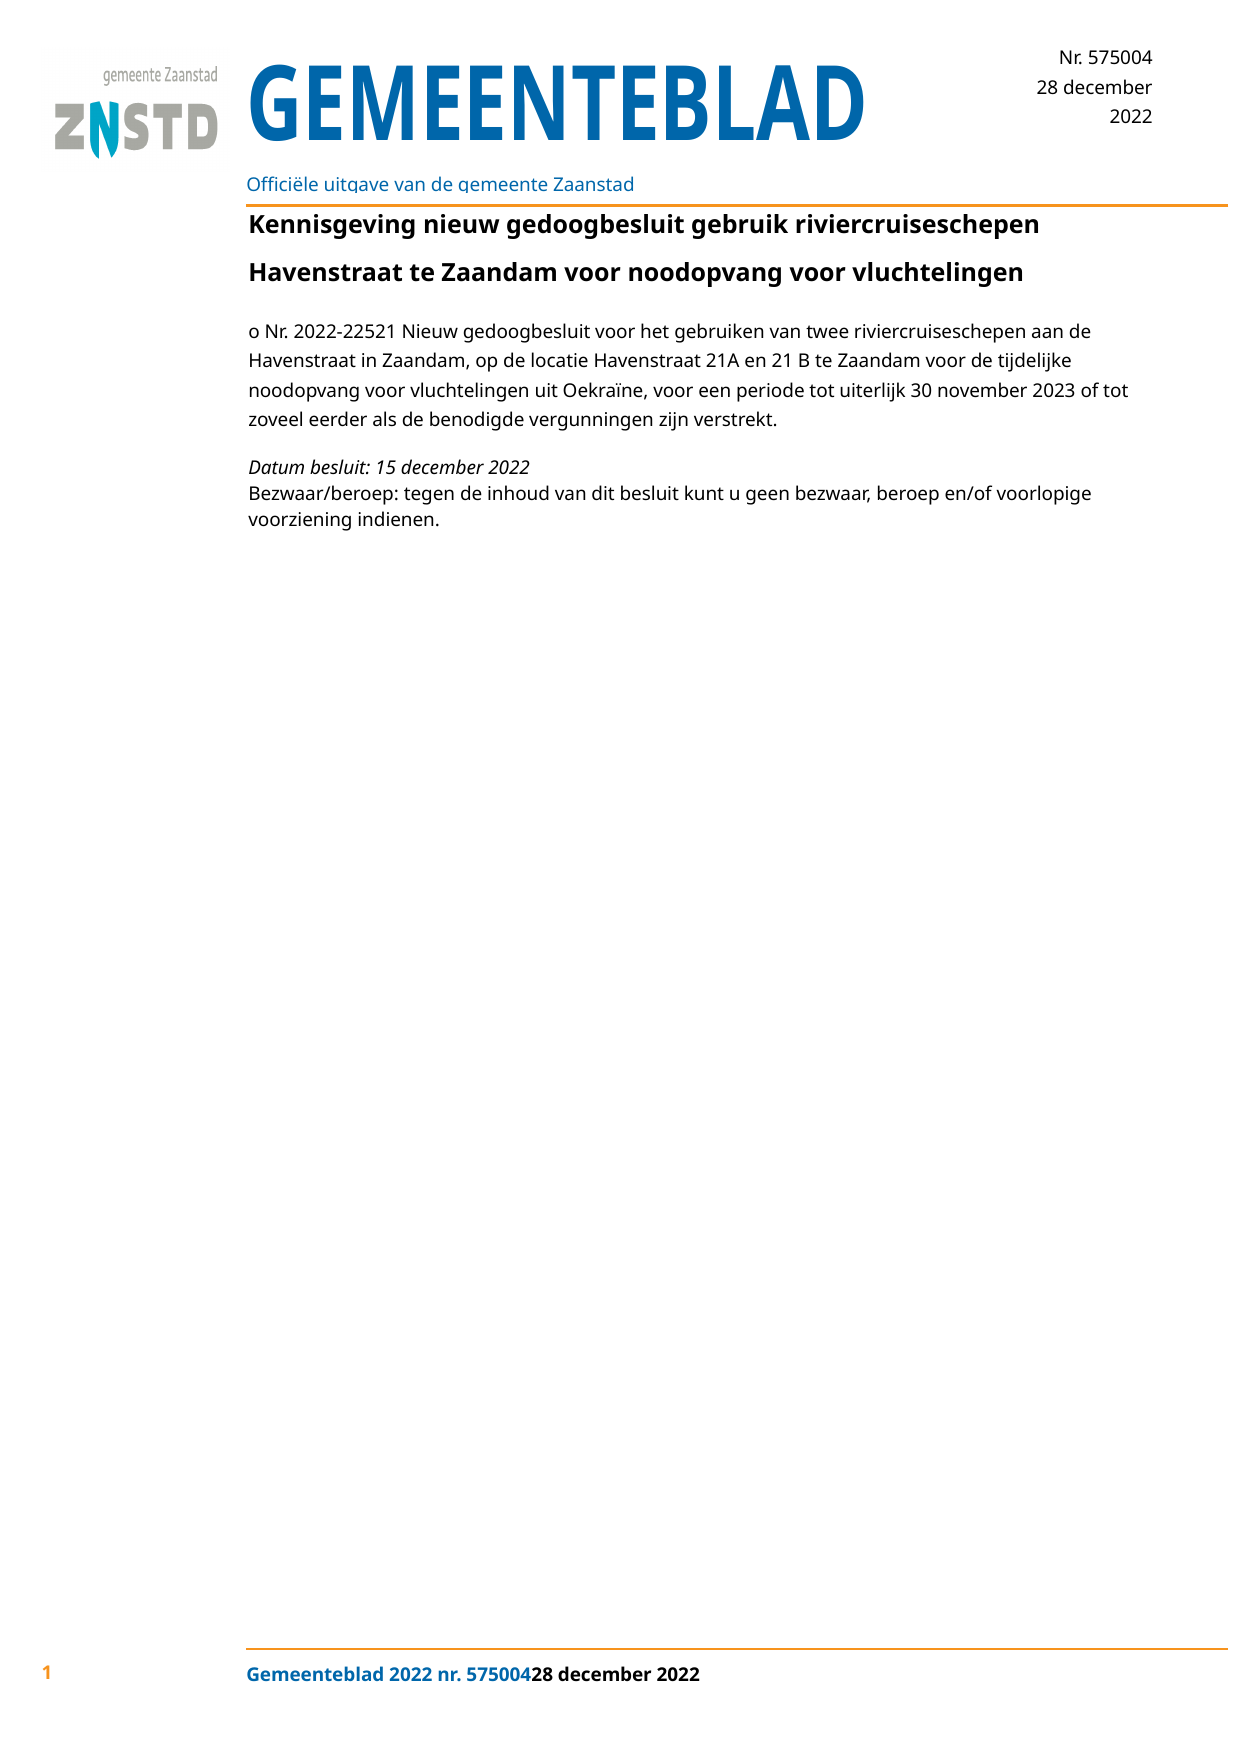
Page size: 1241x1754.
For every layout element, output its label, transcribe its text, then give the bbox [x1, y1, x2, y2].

text o Nr. 2022-22521 Nieuw gedoogbesluit voor het gebruiken van twee riviercruiseschepen aan de Havenstraat in Zaandam, op de locatie Havenstraat 21A en 21 B te Zaandam voor de tijdelijke noodopvang voor vluchtelingen uit Oekraïne, voor een periode tot uiterlijk 30 november 2023 of tot zoveel eerder als de benodigde vergunningen zijn verstrekt. [248, 318, 1152, 432]
text Kennisgeving nieuw gedoogbesluit gebruik riviercruiseschepen Havenstraat te Zaandam voor noodopvang voor vluchtelingen [248, 207, 1152, 288]
picture [41, 47, 231, 172]
text Datum besluit: 15 december 2022 [248, 454, 1152, 480]
text Bezwaar/beroep: tegen de inhoud van dit besluit kunt u geen bezwaar, beroep en/of voorlopige voorziening indienen. [248, 480, 1152, 532]
